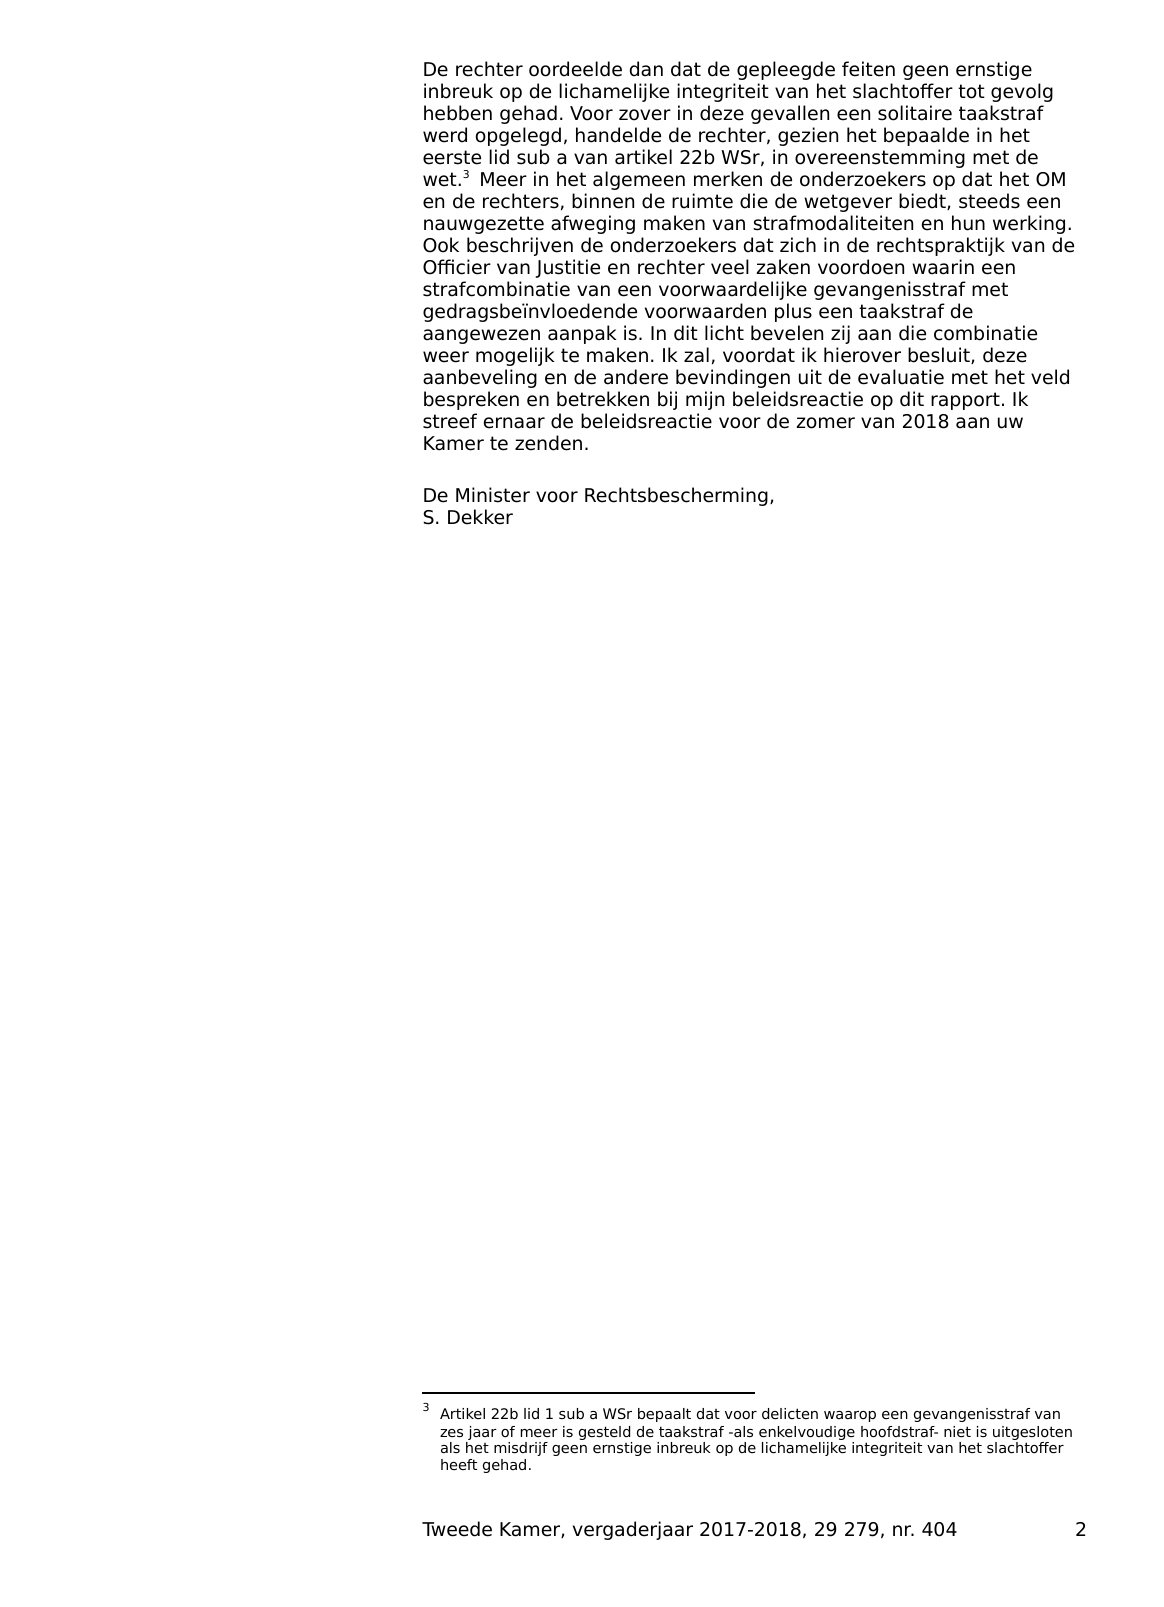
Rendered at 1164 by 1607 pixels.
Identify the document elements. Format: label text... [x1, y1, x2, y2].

text Artikel 22b lid 1 sub a WSr bepaalt dat voor delicten waarop een gevangenisstraf van zes jaar of meer is gesteld de taakstraf -als enkelvoudige hoofdstraf- niet is uitgesloten als het misdrijf geen ernstige inbreuk op de lichamelijke integriteit van het slachtoffer heeft gehad. [422, 1402, 1087, 1474]
text De rechter oordeelde dan dat de gepleegde feiten geen ernstige inbreuk op de lichamelijke integriteit van het slachtoffer tot gevolg hebben gehad. Voor zover in deze gevallen een solitaire taakstraf werd opgelegd, handelde de rechter, gezien het bepaalde in het eerste lid sub a van artikel 22b WSr, in overeenstemming met de wet. Meer in het algemeen merken de onderzoekers op dat het OM en de rechters, binnen de ruimte die de wetgever biedt, steeds een nauwgezette afweging maken van strafmodaliteiten en hun werking. Ook beschrijven de onderzoekers dat zich in de rechtspraktijk van de Officier van Justitie en rechter veel zaken voordoen waarin een strafcombinatie van een voorwaardelijke gevangenisstraf met gedragsbeïnvloedende voorwaarden plus een taakstraf de aangewezen aanpak is. In dit licht bevelen zij aan die combinatie weer mogelijk te maken. Ik zal, voordat ik hierover besluit, deze aanbeveling en de andere bevindingen uit de evaluatie met het veld bespreken en betrekken bij mijn beleidsreactie op dit rapport. Ik streef ernaar de beleidsreactie voor de zomer van 2018 aan uw Kamer te zenden. [422, 59, 1087, 455]
text De Minister voor Rechtsbescherming, S. Dekker [422, 485, 1087, 529]
